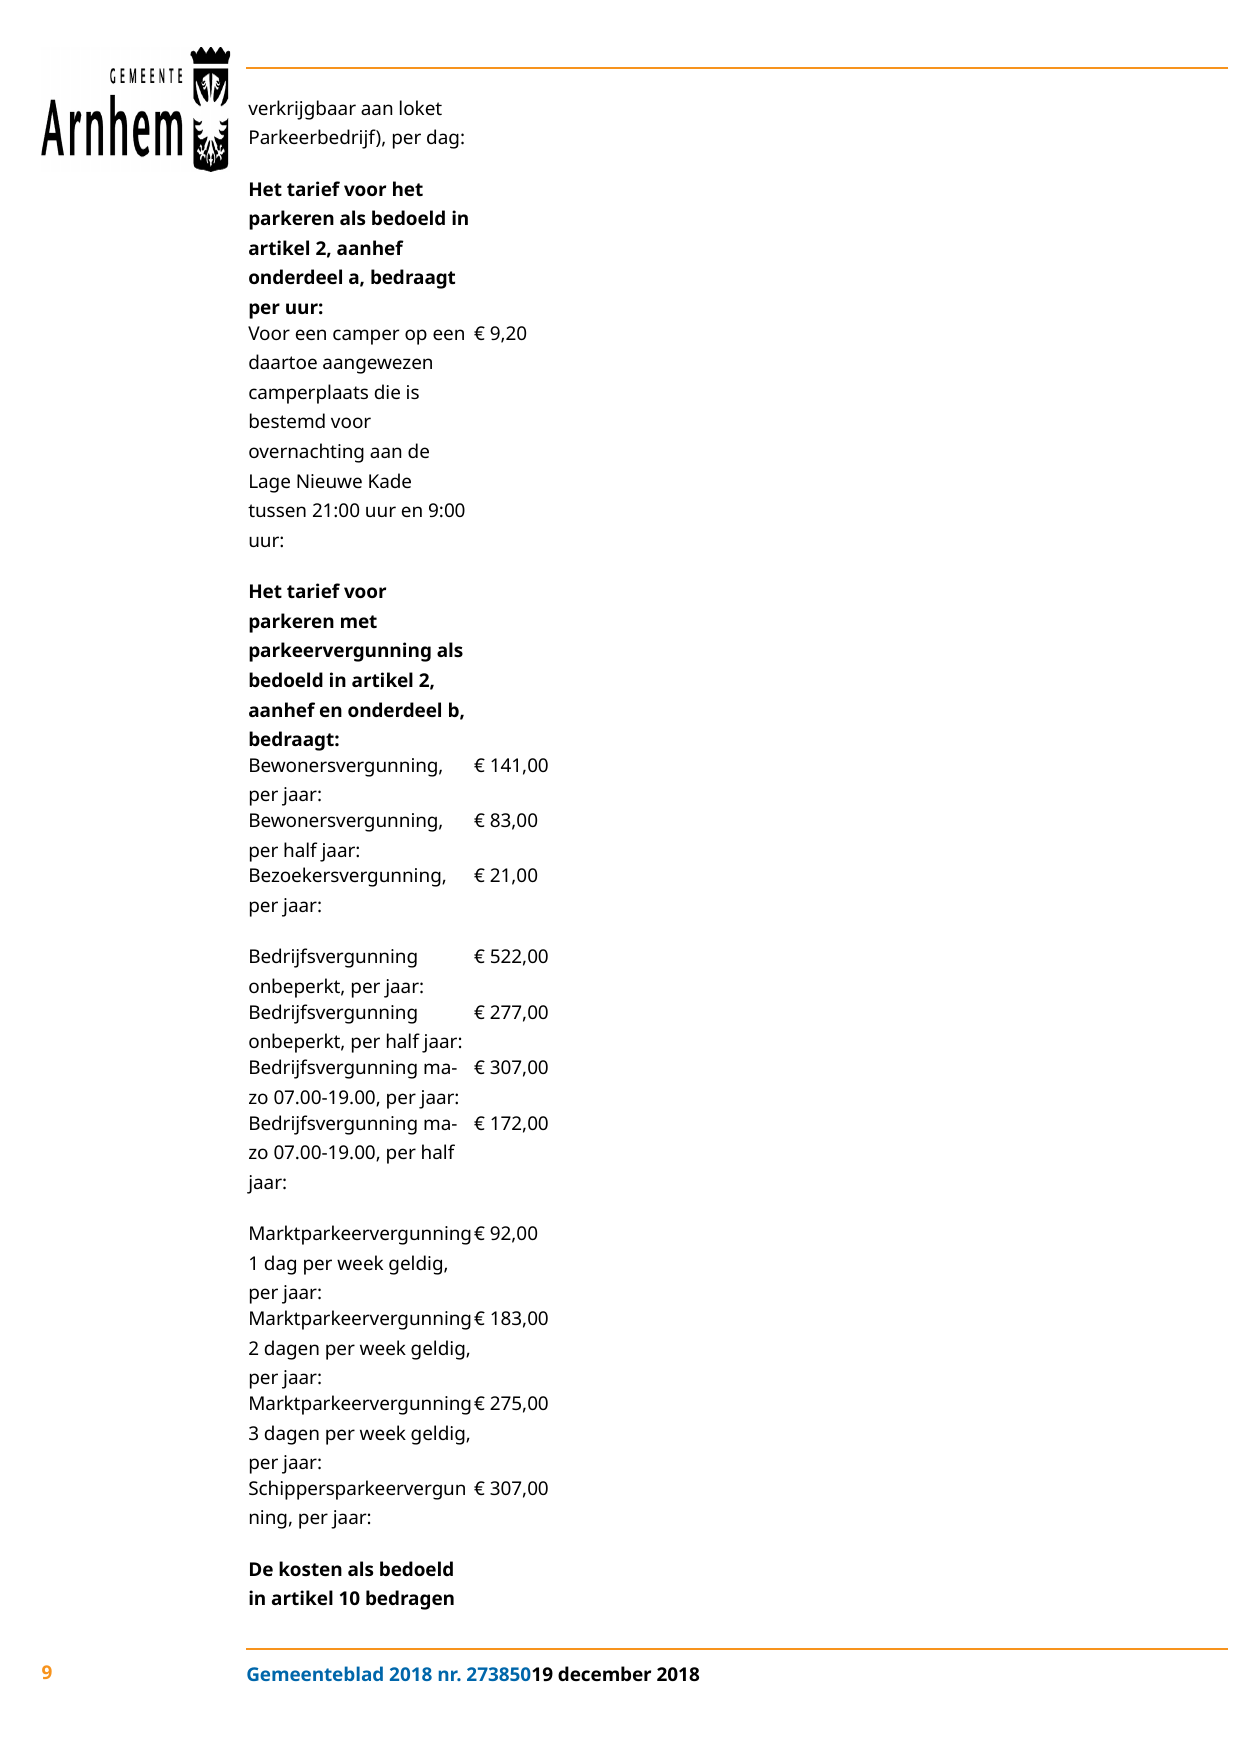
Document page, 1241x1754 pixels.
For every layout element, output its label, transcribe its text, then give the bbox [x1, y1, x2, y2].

table_cell [248, 1195, 474, 1220]
table_cell Marktparkeervergunning 3 dagen per week geldig, per jaar: [248, 1390, 474, 1475]
table_cell [248, 918, 474, 944]
table_cell [248, 553, 474, 578]
table_cell Schippersparkeervergunning, per jaar: [248, 1475, 474, 1530]
table_cell De kosten als bedoeld in artikel 10 bedragen [248, 1556, 474, 1611]
table_cell [926, 1530, 1152, 1556]
table_cell [926, 150, 1152, 176]
table_cell Bedrijfsvergunning ma-zo 07.00-19.00, per jaar: [248, 1054, 474, 1110]
table_cell € 92,00 [474, 1220, 700, 1305]
table_cell [700, 150, 926, 176]
table_cell € 307,00 [474, 1475, 700, 1530]
table_cell € 21,00 [474, 863, 700, 918]
table_cell € 277,00 [474, 999, 700, 1054]
table_cell [248, 1530, 474, 1556]
table_cell € 522,00 [474, 944, 700, 999]
table_cell € 83,00 [474, 808, 700, 863]
table_cell Marktparkeervergunning 1 dag per week geldig, per jaar: [248, 1220, 474, 1305]
table_cell Bezoekersvergunning, per jaar: [248, 863, 474, 918]
table_cell [248, 150, 474, 176]
table_cell [474, 95, 700, 150]
table_cell Bedrijfsvergunning ma-zo 07.00-19.00, per half jaar: [248, 1110, 474, 1194]
table_cell [474, 1556, 700, 1611]
table_cell € 9,20 [474, 320, 700, 553]
table_cell Voor een camper op een daartoe aangewezen camperplaats die is bestemd voor overnachting aan de Lage Nieuwe Kade tussen 21:00 uur en 9:00 uur: [248, 320, 474, 553]
table_cell [926, 553, 1152, 578]
table_cell [474, 176, 700, 320]
table_cell [474, 553, 700, 578]
table_cell Bedrijfsvergunning onbeperkt, per half jaar: [248, 999, 474, 1054]
table_cell Bewonersvergunning, per jaar: [248, 752, 474, 807]
table_cell verkrijgbaar aan loket Parkeerbedrijf), per dag: [248, 95, 474, 150]
table_cell [474, 918, 700, 944]
table_cell Marktparkeervergunning 2 dagen per week geldig, per jaar: [248, 1305, 474, 1390]
table_cell [474, 1530, 700, 1556]
table_cell [474, 1195, 700, 1220]
table_cell Bewonersvergunning, per half jaar: [248, 808, 474, 863]
table_cell € 183,00 [474, 1305, 700, 1390]
picture [41, 47, 231, 172]
table_cell € 141,00 [474, 752, 700, 807]
table_cell € 172,00 [474, 1110, 700, 1194]
table_cell [474, 579, 700, 752]
table_cell € 307,00 [474, 1054, 700, 1110]
table_cell [474, 150, 700, 176]
table_cell Bedrijfsvergunning onbeperkt, per jaar: [248, 944, 474, 999]
table_cell [700, 553, 926, 578]
table_cell € 275,00 [474, 1390, 700, 1475]
table_cell Het tarief voor het parkeren als bedoeld in artikel 2, aanhef onderdeel a, bedraagt per uur: [248, 176, 474, 320]
table_cell [700, 1530, 926, 1556]
table_cell Het tarief voor parkeren met parkeervergunning als bedoeld in artikel 2, aanhef en onderdeel b, bedraagt: [248, 579, 474, 752]
